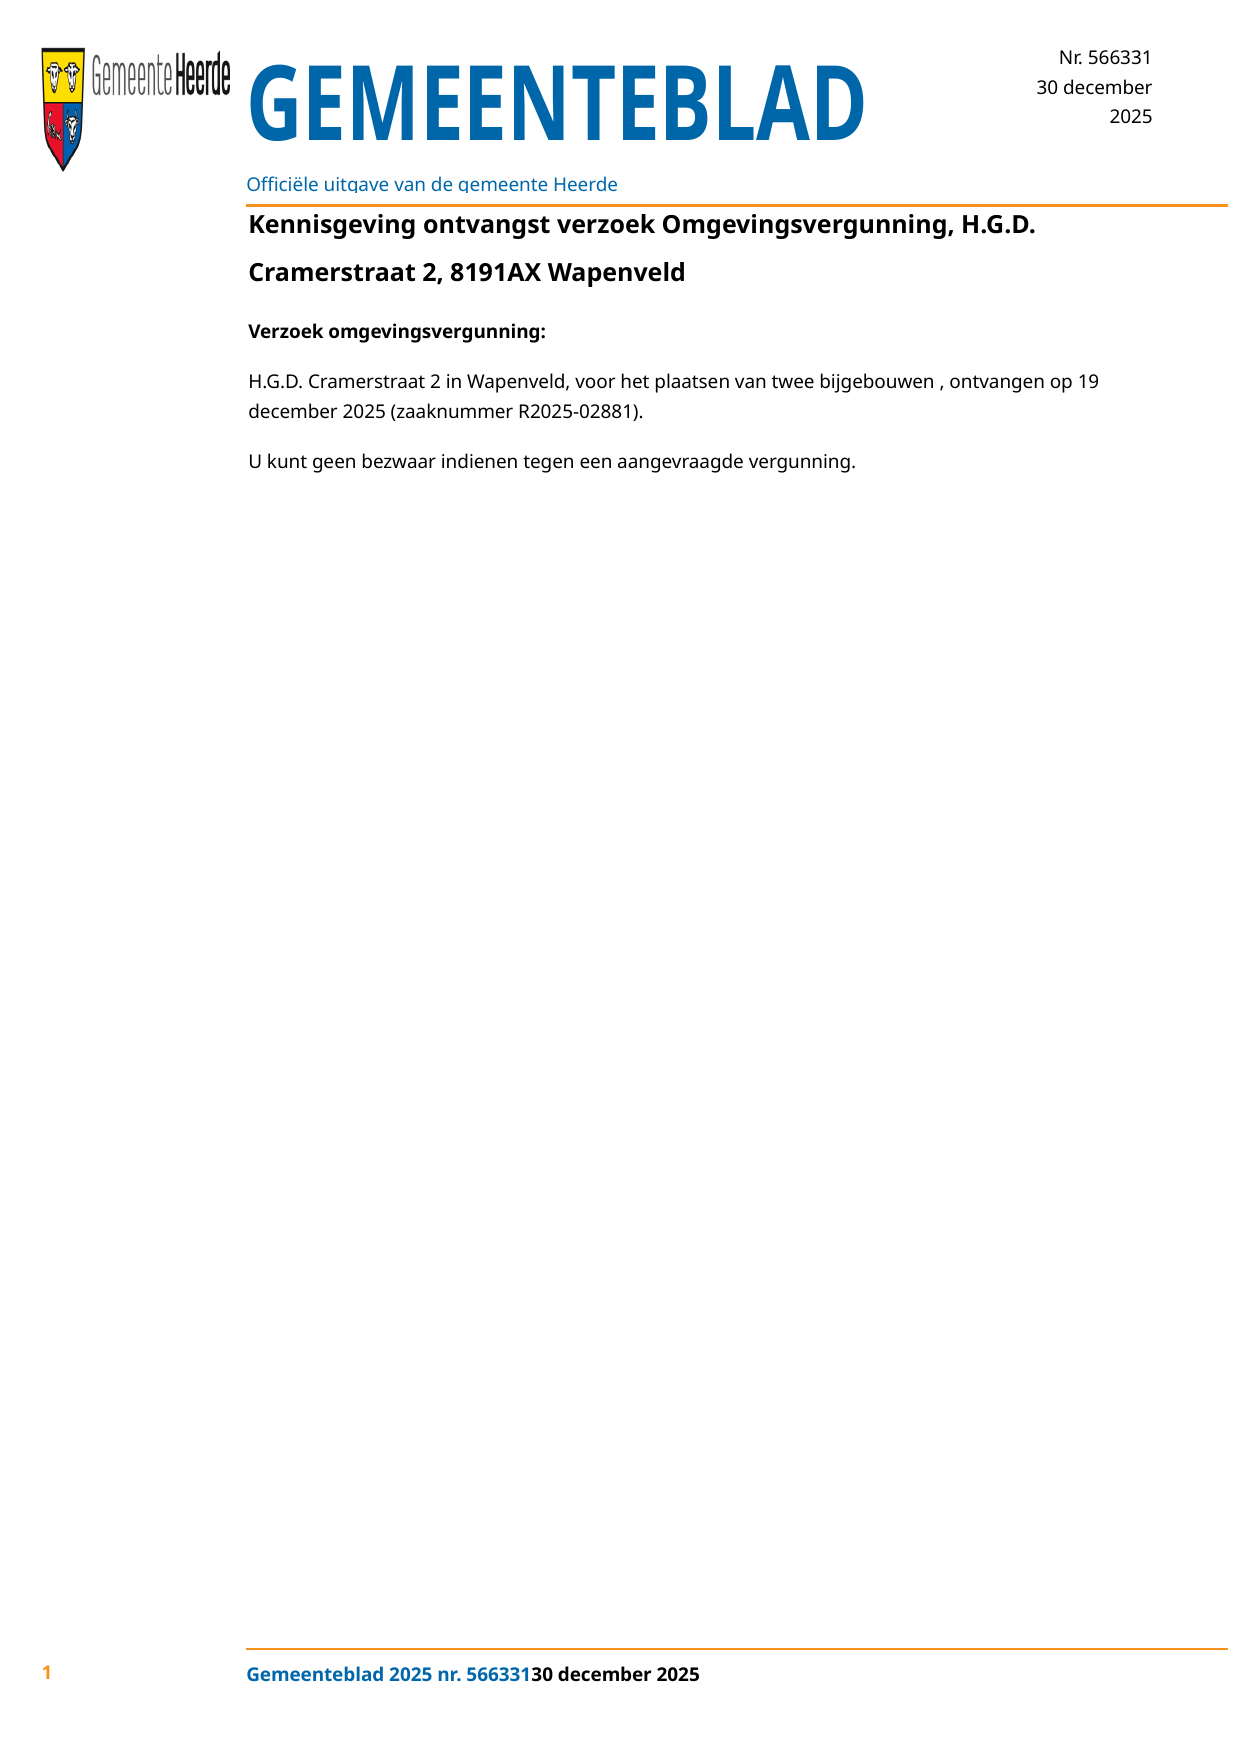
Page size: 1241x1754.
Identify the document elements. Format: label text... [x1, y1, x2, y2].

text U kunt geen bezwaar indienen tegen een aangevraagde vergunning. [248, 448, 1152, 474]
text Kennisgeving ontvangst verzoek Omgevingsvergunning, H.G.D. Cramerstraat 2, 8191AX Wapenveld [248, 207, 1152, 288]
text H.G.D. Cramerstraat 2 in Wapenveld, voor het plaatsen van twee bijgebouwen , ontvangen op 19 december 2025 (zaaknummer R2025-02881). [248, 368, 1152, 424]
text Verzoek omgevingsvergunning: [248, 318, 1152, 344]
picture [41, 47, 231, 172]
